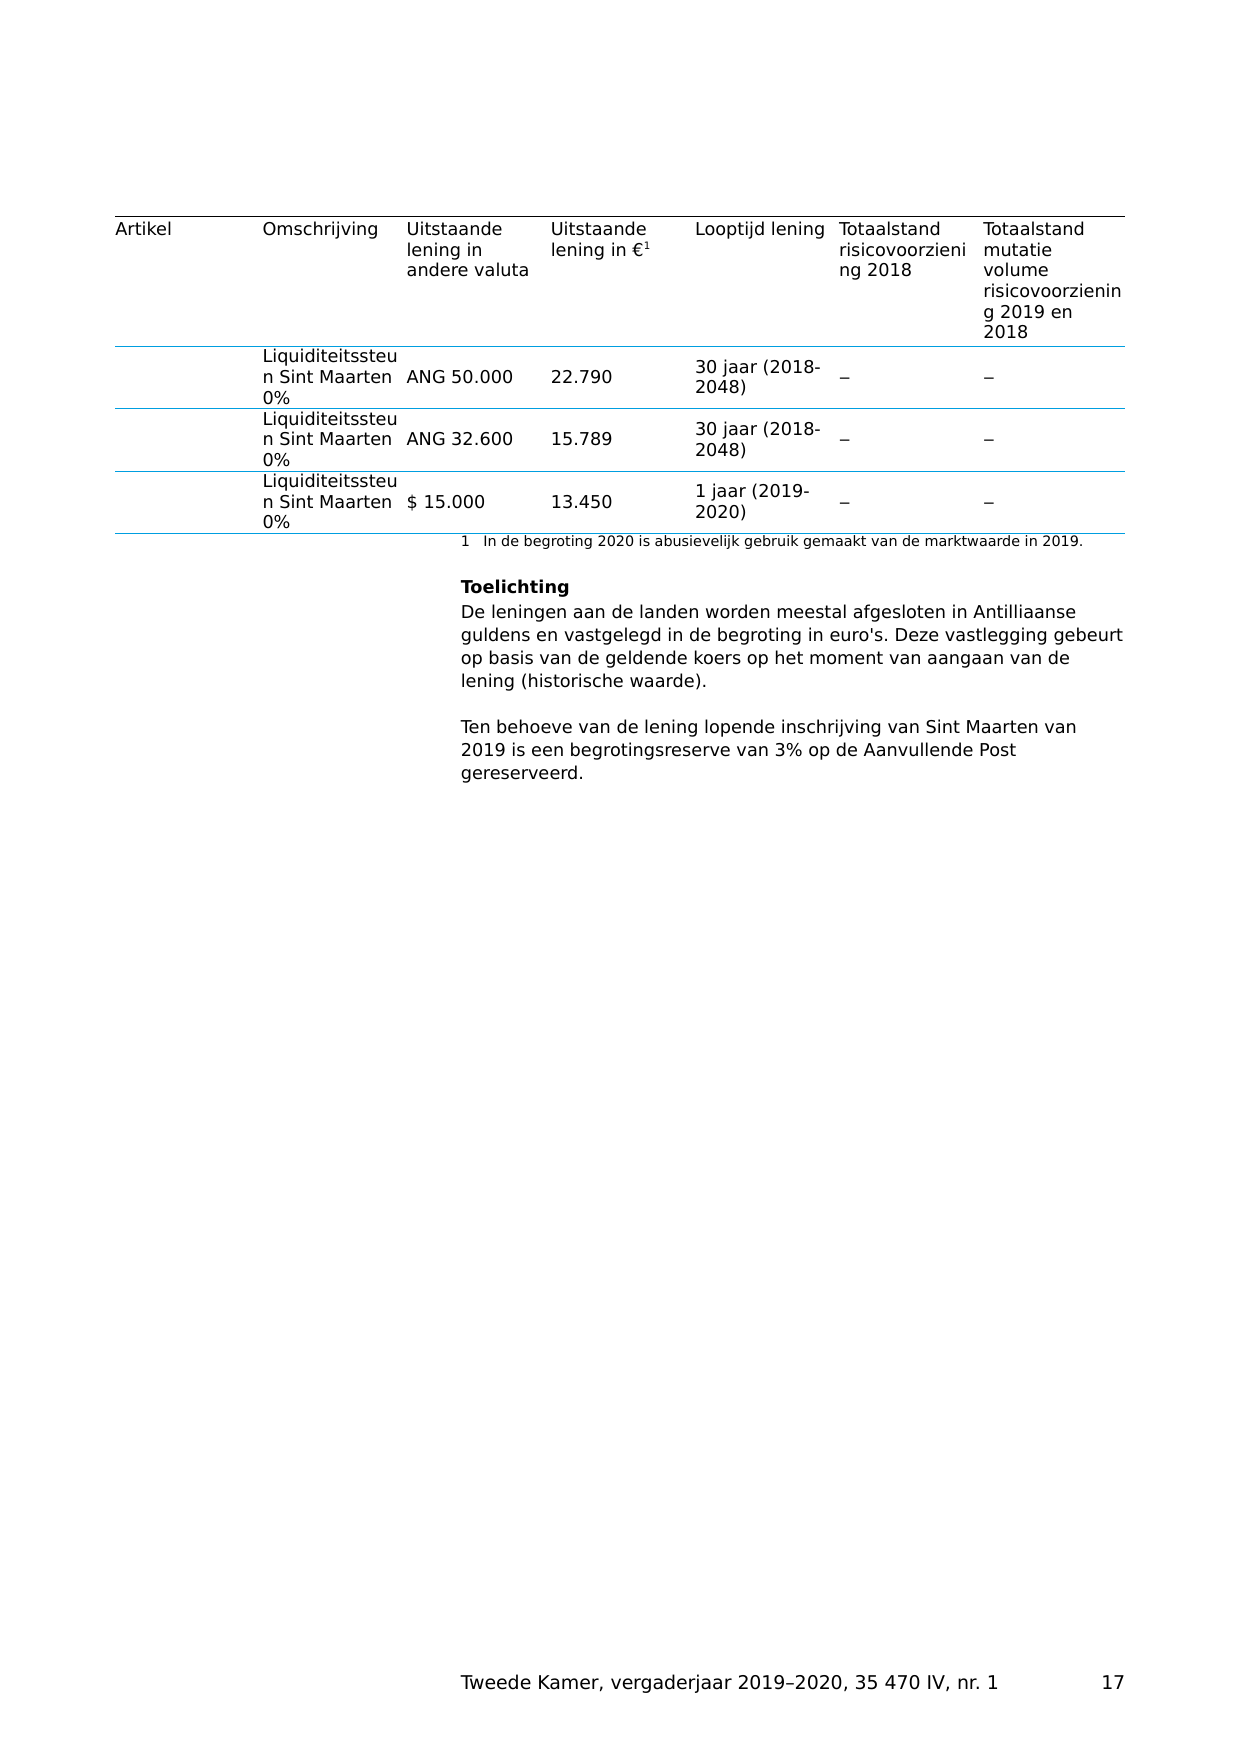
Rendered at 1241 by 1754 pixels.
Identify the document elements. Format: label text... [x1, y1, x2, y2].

text Toelichting [461, 575, 1125, 598]
table_cell $ 15.000 [404, 472, 548, 533]
table_cell Liquiditeitssteun Sint Maarten 0% [259, 472, 403, 533]
table_cell 30 jaar (2018-2048) [692, 409, 836, 471]
table_cell ‒ [980, 409, 1125, 471]
table_cell Totaalstand mutatie volume risicovoorziening 2019 en 2018 [980, 217, 1125, 346]
table_cell [115, 472, 259, 533]
table_cell [115, 409, 259, 471]
table_cell 22.790 [548, 347, 692, 408]
table_cell ‒ [980, 347, 1125, 408]
table_cell 30 jaar (2018-2048) [692, 347, 836, 408]
table_cell Artikel [115, 217, 259, 346]
table_cell 15.789 [548, 409, 692, 471]
table_cell Uitstaande lening in €1 [548, 217, 692, 346]
table_cell Uitstaande lening in andere valuta [404, 217, 548, 346]
table_cell Liquiditeitssteun Sint Maarten 0% [259, 347, 403, 408]
table_cell ‒ [836, 347, 980, 408]
table_cell Totaalstand risicovoorziening 2018 [836, 217, 980, 346]
table_cell ANG 50.000 [404, 347, 548, 408]
table_cell Liquiditeitssteun Sint Maarten 0% [259, 409, 403, 471]
table_cell ANG 32.600 [404, 409, 548, 471]
table_cell ‒ [980, 472, 1125, 533]
table_cell Looptijd lening [692, 217, 836, 346]
table_cell ‒ [836, 472, 980, 533]
table_cell 1 jaar (2019-2020) [692, 472, 836, 533]
table_cell [115, 347, 259, 408]
text Ten behoeve van de lening lopende inschrijving van Sint Maarten van 2019 is een begrotingsreserve van 3% op de Aanvullende Post gereserveerd. [461, 715, 1125, 784]
table_cell ‒ [836, 409, 980, 471]
table_cell 13.450 [548, 472, 692, 533]
list In de begroting 2020 is abusievelijk gebruik gemaakt van de marktwaarde in 2019. [461, 534, 1125, 550]
text De leningen aan de landen worden meestal afgesloten in Antilliaanse guldens en vastgelegd in de begroting in euro's. Deze vastlegging gebeurt op basis van de geldende koers op het moment van aangaan van de lening (historische waarde). [461, 600, 1125, 692]
table_header Tabel 3 Overzicht verstrekte leningen (bedragen x 1.000) [115, 191, 1125, 216]
table_cell Omschrijving [259, 217, 403, 346]
